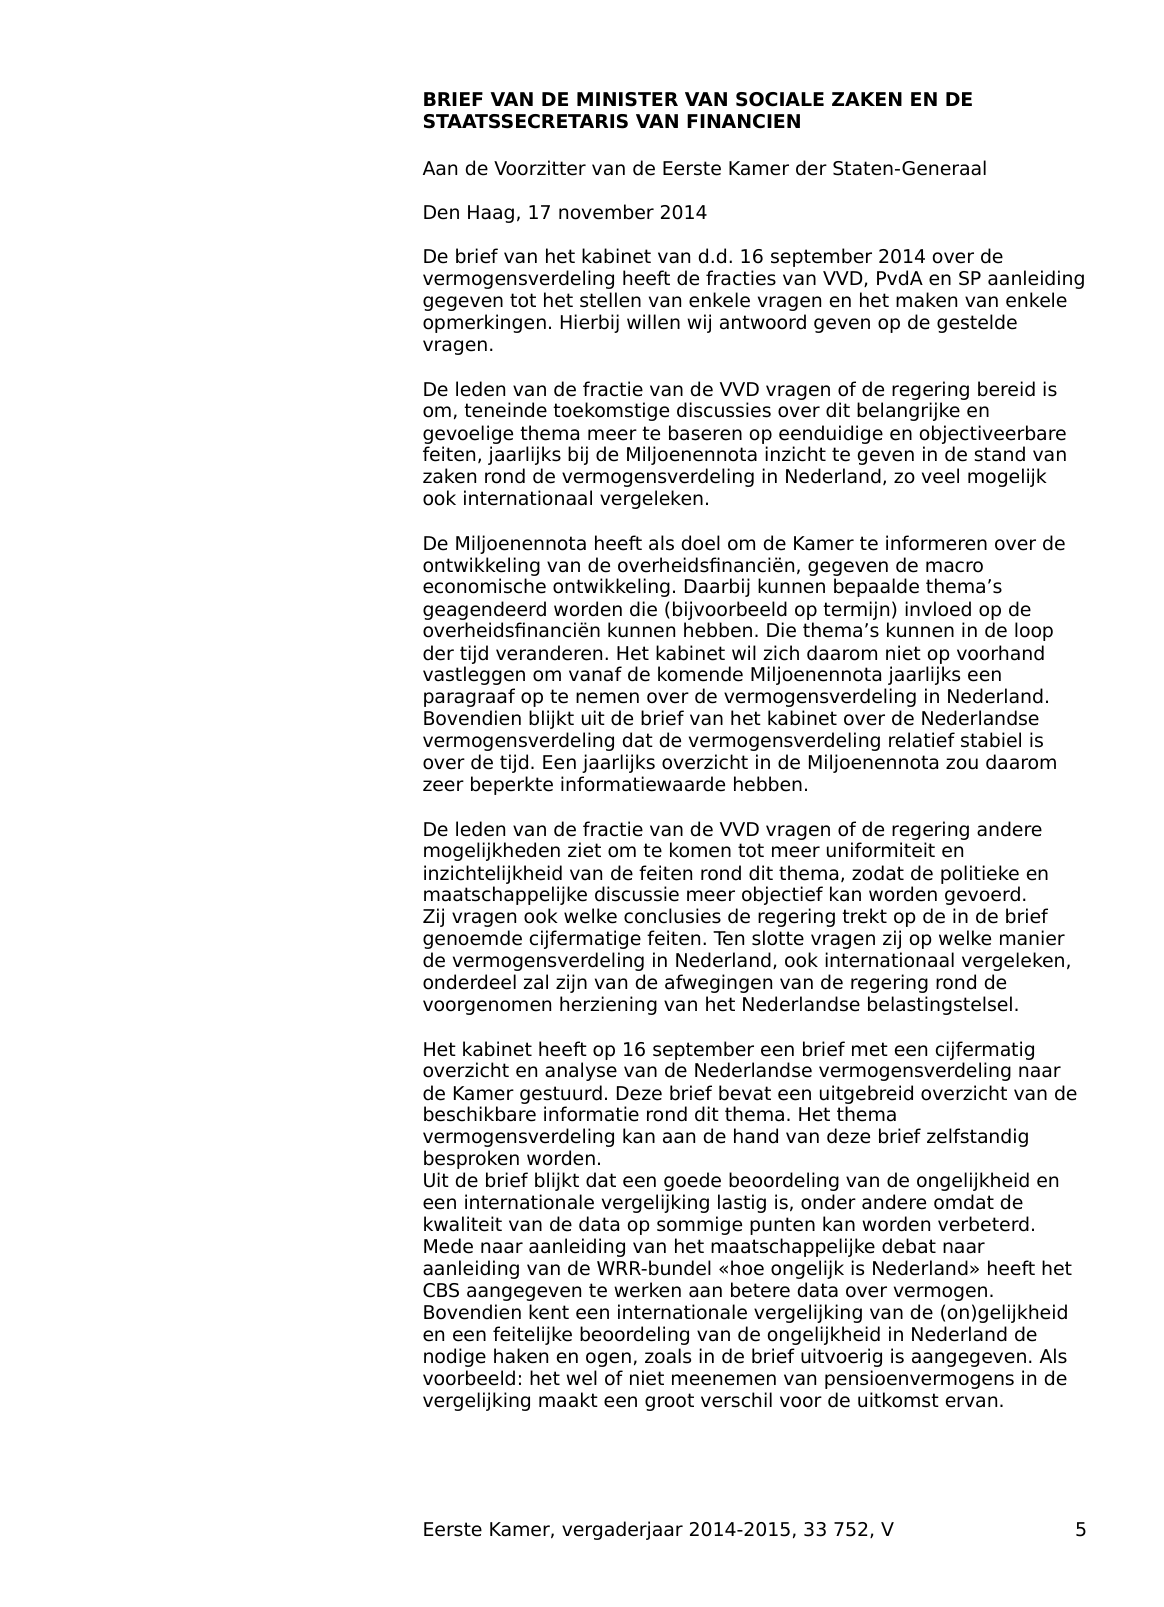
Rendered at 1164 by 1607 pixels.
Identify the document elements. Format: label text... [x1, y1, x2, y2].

text Den Haag, 17 november 2014 [422, 202, 1087, 224]
text Uit de brief blijkt dat een goede beoordeling van de ongelijkheid en een internationale vergelijking lastig is, onder andere omdat de kwaliteit van de data op sommige punten kan worden verbeterd. Mede naar aanleiding van het maatschappelijke debat naar aanleiding van de WRR-bundel «hoe ongelijk is Nederland» heeft het CBS aangegeven te werken aan betere data over vermogen. [422, 1170, 1087, 1302]
text Het kabinet heeft op 16 september een brief met een cijfermatig overzicht en analyse van de Nederlandse vermogensverdeling naar de Kamer gestuurd. Deze brief bevat een uitgebreid overzicht van de beschikbare informatie rond dit thema. Het thema vermogensverdeling kan aan de hand van deze brief zelfstandig besproken worden. [422, 1038, 1087, 1170]
text De brief van het kabinet van d.d. 16 september 2014 over de vermogensverdeling heeft de fracties van VVD, PvdA en SP aanleiding gegeven tot het stellen van enkele vragen en het maken van enkele opmerkingen. Hierbij willen wij antwoord geven op de gestelde vragen. [422, 246, 1087, 356]
text Bovendien kent een internationale vergelijking van de (on)gelijkheid en een feitelijke beoordeling van de ongelijkheid in Nederland de nodige haken en ogen, zoals in de brief uitvoerig is aangegeven. Als voorbeeld: het wel of niet meenemen van pensioenvermogens in de vergelijking maakt een groot verschil voor de uitkomst ervan. [422, 1302, 1087, 1412]
text De Miljoenennota heeft als doel om de Kamer te informeren over de ontwikkeling van de overheidsfinanciën, gegeven de macro economische ontwikkeling. Daarbij kunnen bepaalde thema’s geagendeerd worden die (bijvoorbeeld op termijn) invloed op de overheidsfinanciën kunnen hebben. Die thema’s kunnen in de loop der tijd veranderen. Het kabinet wil zich daarom niet op voorhand vastleggen om vanaf de komende Miljoenennota jaarlijks een paragraaf op te nemen over de vermogensverdeling in Nederland. Bovendien blijkt uit de brief van het kabinet over de Nederlandse vermogensverdeling dat de vermogensverdeling relatief stabiel is over de tijd. Een jaarlijks overzicht in de Miljoenennota zou daarom zeer beperkte informatiewaarde hebben. [422, 532, 1087, 796]
subtitle BRIEF VAN DE MINISTER VAN SOCIALE ZAKEN EN DE STAATSSECRETARIS VAN FINANCIEN [422, 89, 1087, 133]
text De leden van de fractie van de VVD vragen of de regering bereid is om, teneinde toekomstige discussies over dit belangrijke en gevoelige thema meer te baseren op eenduidige en objectiveerbare feiten, jaarlijks bij de Miljoenennota inzicht te geven in de stand van zaken rond de vermogensverdeling in Nederland, zo veel mogelijk ook internationaal vergeleken. [422, 378, 1087, 510]
text Zij vragen ook welke conclusies de regering trekt op de in de brief genoemde cijfermatige feiten. Ten slotte vragen zij op welke manier de vermogensverdeling in Nederland, ook internationaal vergeleken, onderdeel zal zijn van de afwegingen van de regering rond de voorgenomen herziening van het Nederlandse belastingstelsel. [422, 906, 1087, 1016]
text Aan de Voorzitter van de Eerste Kamer der Staten-Generaal [422, 158, 1087, 180]
text De leden van de fractie van de VVD vragen of de regering andere mogelijkheden ziet om te komen tot meer uniformiteit en inzichtelijkheid van de feiten rond dit thema, zodat de politieke en maatschappelijke discussie meer objectief kan worden gevoerd. [422, 818, 1087, 906]
